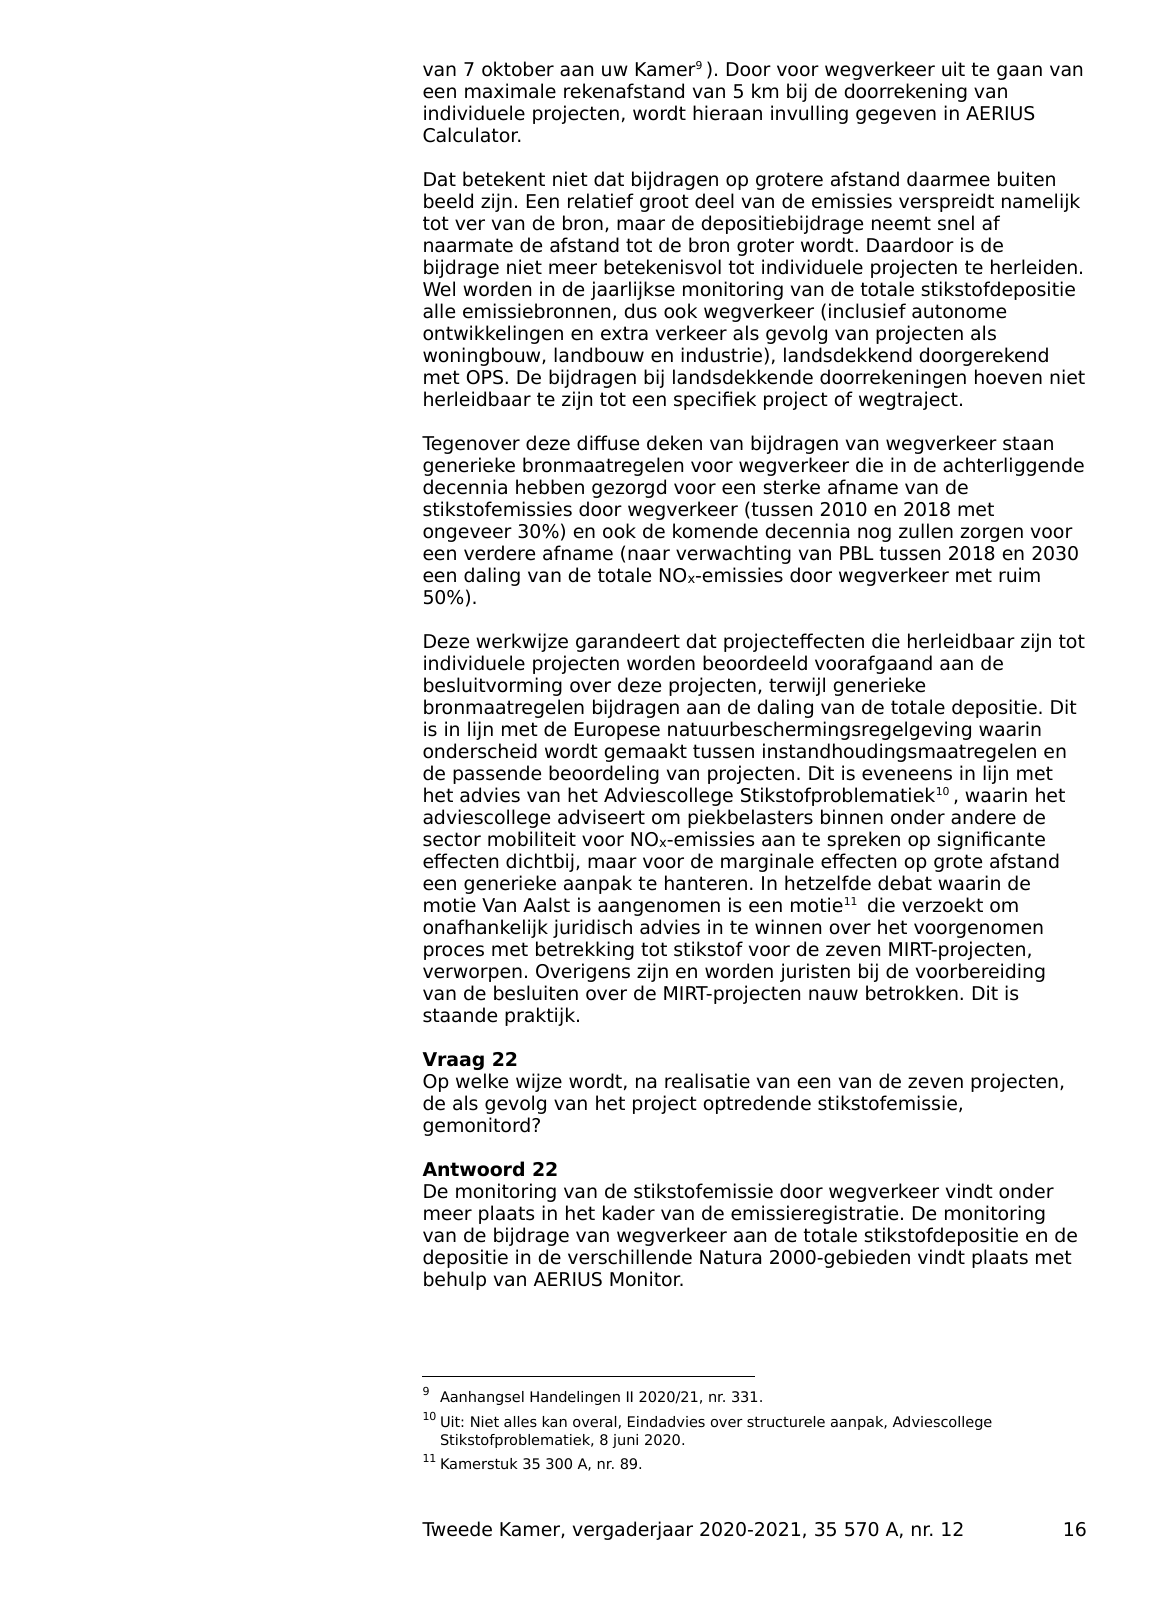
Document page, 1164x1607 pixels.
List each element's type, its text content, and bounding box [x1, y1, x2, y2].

subtitle Vraag 22 [422, 1049, 1087, 1071]
text Deze werkwijze garandeert dat projecteffecten die herleidbaar zijn tot individuele projecten worden beoordeeld voorafgaand aan de besluitvorming over deze projecten, terwijl generieke bronmaatregelen bijdragen aan de daling van de totale depositie. Dit is in lijn met de Europese natuurbeschermingsregelgeving waarin onderscheid wordt gemaakt tussen instandhoudingsmaatregelen en de passende beoordeling van projecten. Dit is eveneens in lijn met het advies van het Adviescollege Stikstofproblematiek, waarin het adviescollege adviseert om piekbelasters binnen onder andere de sector mobiliteit voor NOx-emissies aan te spreken op significante effecten dichtbij, maar voor de marginale effecten op grote afstand een generieke aanpak te hanteren. In hetzelfde debat waarin de motie Van Aalst is aangenomen is een motie die verzoekt om onafhankelijk juridisch advies in te winnen over het voorgenomen proces met betrekking tot stikstof voor de zeven MIRT-projecten, verworpen. Overigens zijn en worden juristen bij de voorbereiding van de besluiten over de MIRT-projecten nauw betrokken. Dit is staande praktijk. [422, 631, 1087, 1027]
text Tegenover deze diffuse deken van bijdragen van wegverkeer staan generieke bronmaatregelen voor wegverkeer die in de achterliggende decennia hebben gezorgd voor een sterke afname van de stikstofemissies door wegverkeer (tussen 2010 en 2018 met ongeveer 30%) en ook de komende decennia nog zullen zorgen voor een verdere afname (naar verwachting van PBL tussen 2018 en 2030 een daling van de totale NOx-emissies door wegverkeer met ruim 50%). [422, 433, 1087, 609]
text Uit: Niet alles kan overal, Eindadvies over structurele aanpak, Adviescollege Stikstofproblematiek, 8 juni 2020. [422, 1410, 1087, 1449]
subtitle Antwoord 22 [422, 1159, 1087, 1181]
text Aanhangsel Handelingen II 2020/21, nr. 331. [422, 1385, 1087, 1407]
text Op welke wijze wordt, na realisatie van een van de zeven projecten, de als gevolg van het project optredende stikstofemissie, gemonitord? [422, 1071, 1087, 1137]
text Kamerstuk 35 300 A, nr. 89. [422, 1452, 1087, 1474]
text van 7 oktober aan uw Kamer). Door voor wegverkeer uit te gaan van een maximale rekenafstand van 5 km bij de doorrekening van individuele projecten, wordt hieraan invulling gegeven in AERIUS Calculator. [422, 59, 1087, 147]
text De monitoring van de stikstofemissie door wegverkeer vindt onder meer plaats in het kader van de emissieregistratie. De monitoring van de bijdrage van wegverkeer aan de totale stikstofdepositie en de depositie in de verschillende Natura 2000-gebieden vindt plaats met behulp van AERIUS Monitor. [422, 1181, 1087, 1291]
text Dat betekent niet dat bijdragen op grotere afstand daarmee buiten beeld zijn. Een relatief groot deel van de emissies verspreidt namelijk tot ver van de bron, maar de depositiebijdrage neemt snel af naarmate de afstand tot de bron groter wordt. Daardoor is de bijdrage niet meer betekenisvol tot individuele projecten te herleiden. Wel worden in de jaarlijkse monitoring van de totale stikstofdepositie alle emissiebronnen, dus ook wegverkeer (inclusief autonome ontwikkelingen en extra verkeer als gevolg van projecten als woningbouw, landbouw en industrie), landsdekkend doorgerekend met OPS. De bijdragen bij landsdekkende doorrekeningen hoeven niet herleidbaar te zijn tot een specifiek project of wegtraject. [422, 169, 1087, 411]
